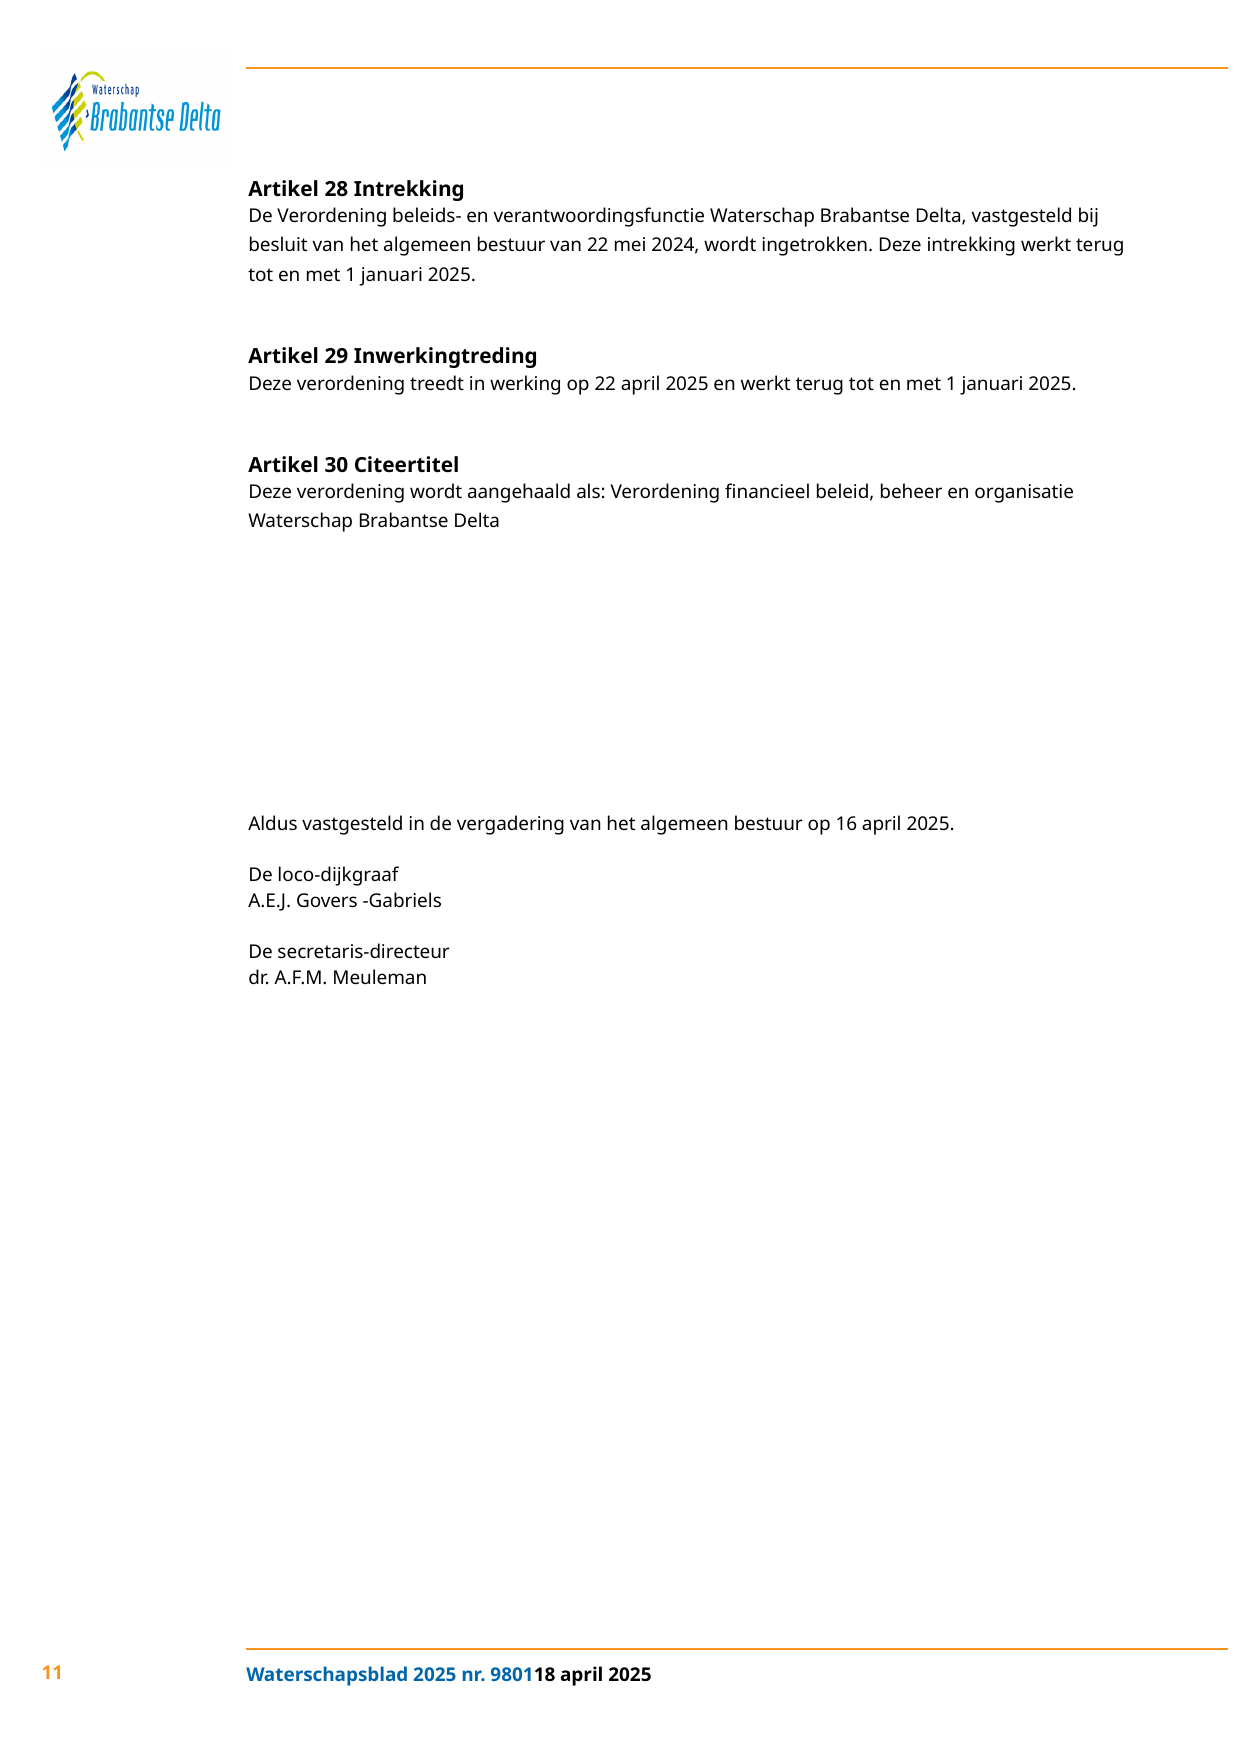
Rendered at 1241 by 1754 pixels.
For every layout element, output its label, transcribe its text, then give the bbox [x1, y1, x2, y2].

text Deze verordening wordt aangehaald als: Verordening financieel beleid, beheer en organisatie Waterschap Brabantse Delta [248, 478, 1152, 533]
text dr. A.F.M. Meuleman [248, 964, 1152, 990]
text Artikel 30 Citeertitel [248, 450, 1152, 478]
text Artikel 29 Inwerkingtreding [248, 341, 1152, 370]
text Aldus vastgesteld in de vergadering van het algemeen bestuur op 16 april 2025. [248, 810, 1152, 835]
text De loco-dijkgraaf [248, 861, 1152, 887]
text De Verordening beleids- en verantwoordingsfunctie Waterschap Brabantse Delta, vastgesteld bij besluit van het algemeen bestuur van 22 mei 2024, wordt ingetrokken. Deze intrekking werkt terug tot en met 1 januari 2025. [248, 202, 1152, 287]
text Artikel 28 Intrekking [248, 174, 1152, 202]
text A.E.J. Govers -Gabriels [248, 887, 1152, 913]
text De secretaris-directeur [248, 938, 1152, 964]
picture [41, 47, 231, 172]
text Deze verordening treedt in werking op 22 april 2025 en werkt terug tot en met 1 januari 2025. [248, 370, 1152, 395]
